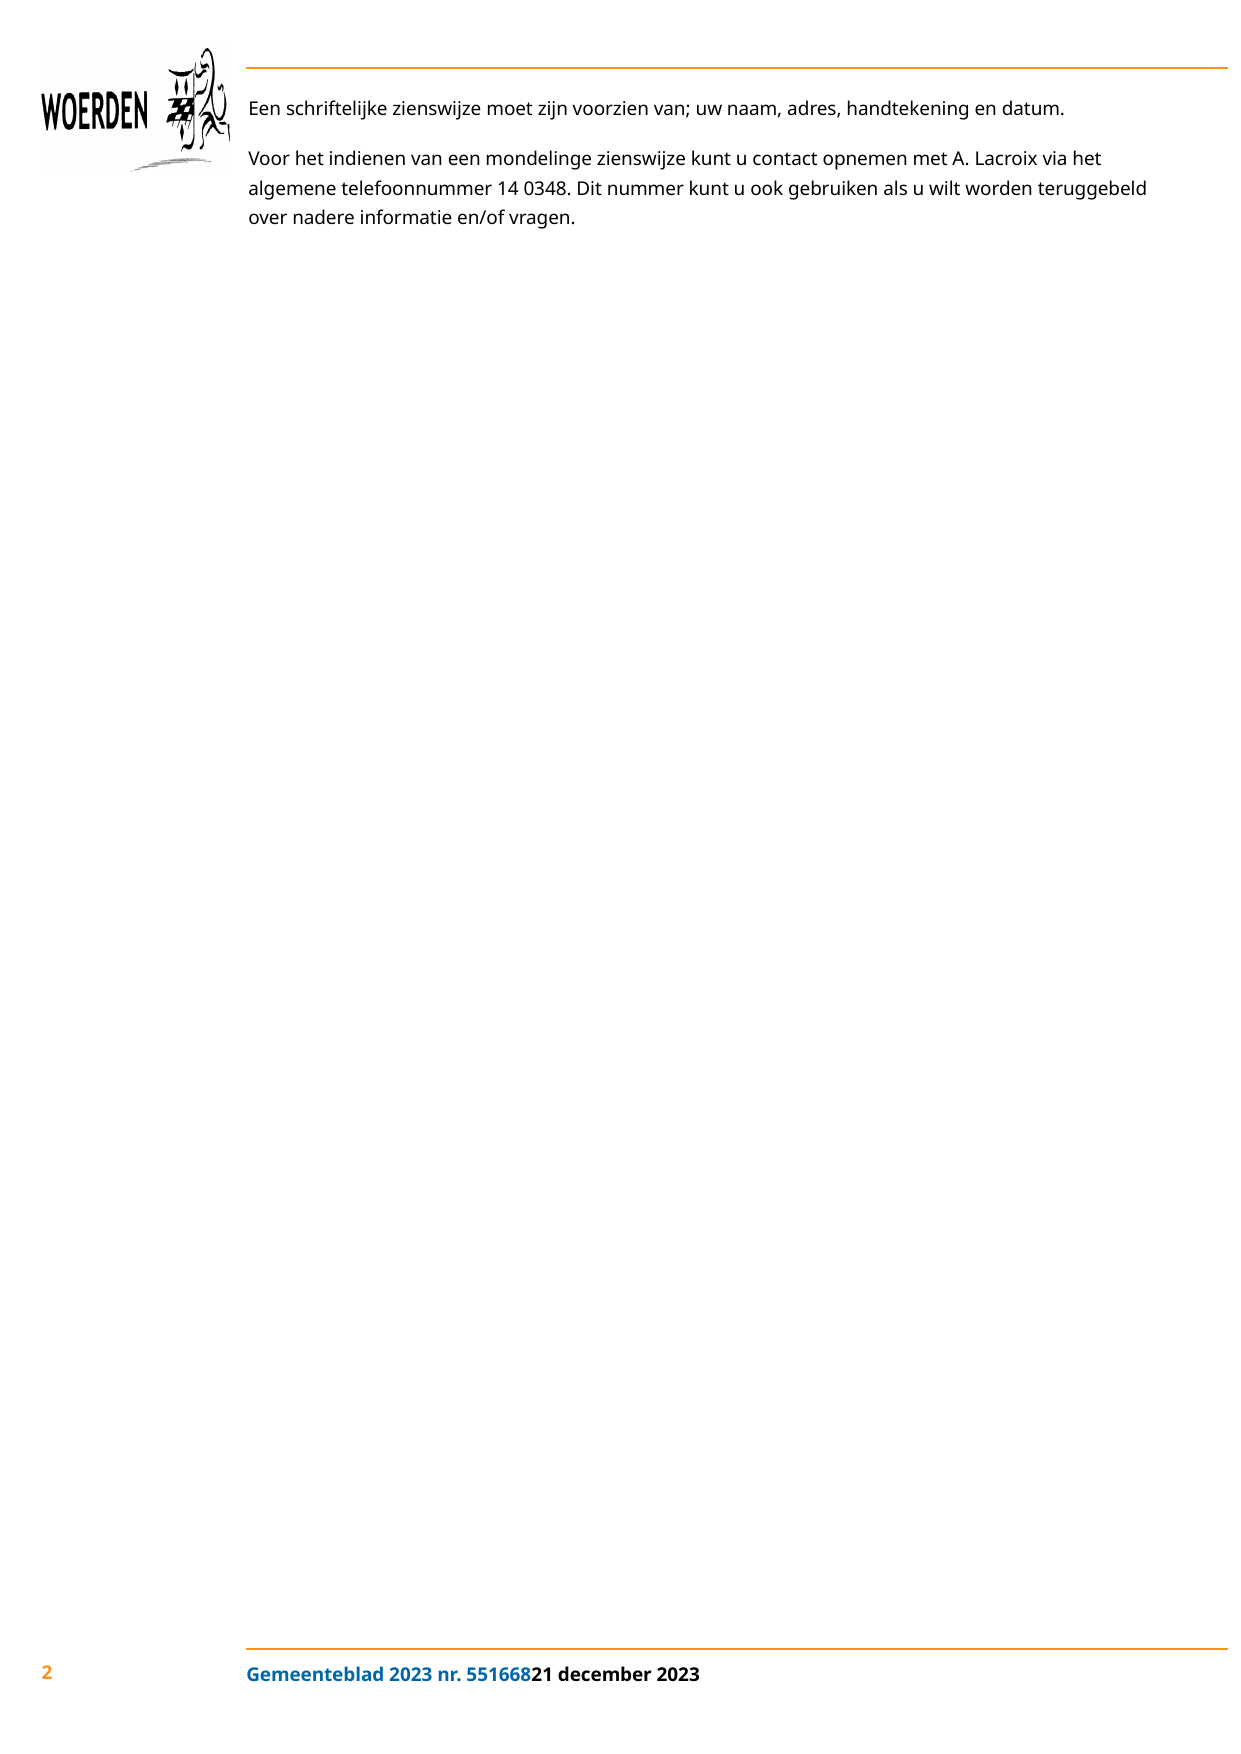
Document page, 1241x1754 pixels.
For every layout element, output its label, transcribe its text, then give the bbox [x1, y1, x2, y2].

text Voor het indienen van een mondelinge zienswijze kunt u contact opnemen met A. Lacroix via het algemene telefoonnummer 14 0348. Dit nummer kunt u ook gebruiken als u wilt worden teruggebeld over nadere informatie en/of vragen. [248, 145, 1152, 230]
text Een schriftelijke zienswijze moet zijn voorzien van; uw naam, adres, handtekening en datum. [248, 95, 1152, 121]
picture [41, 47, 231, 172]
